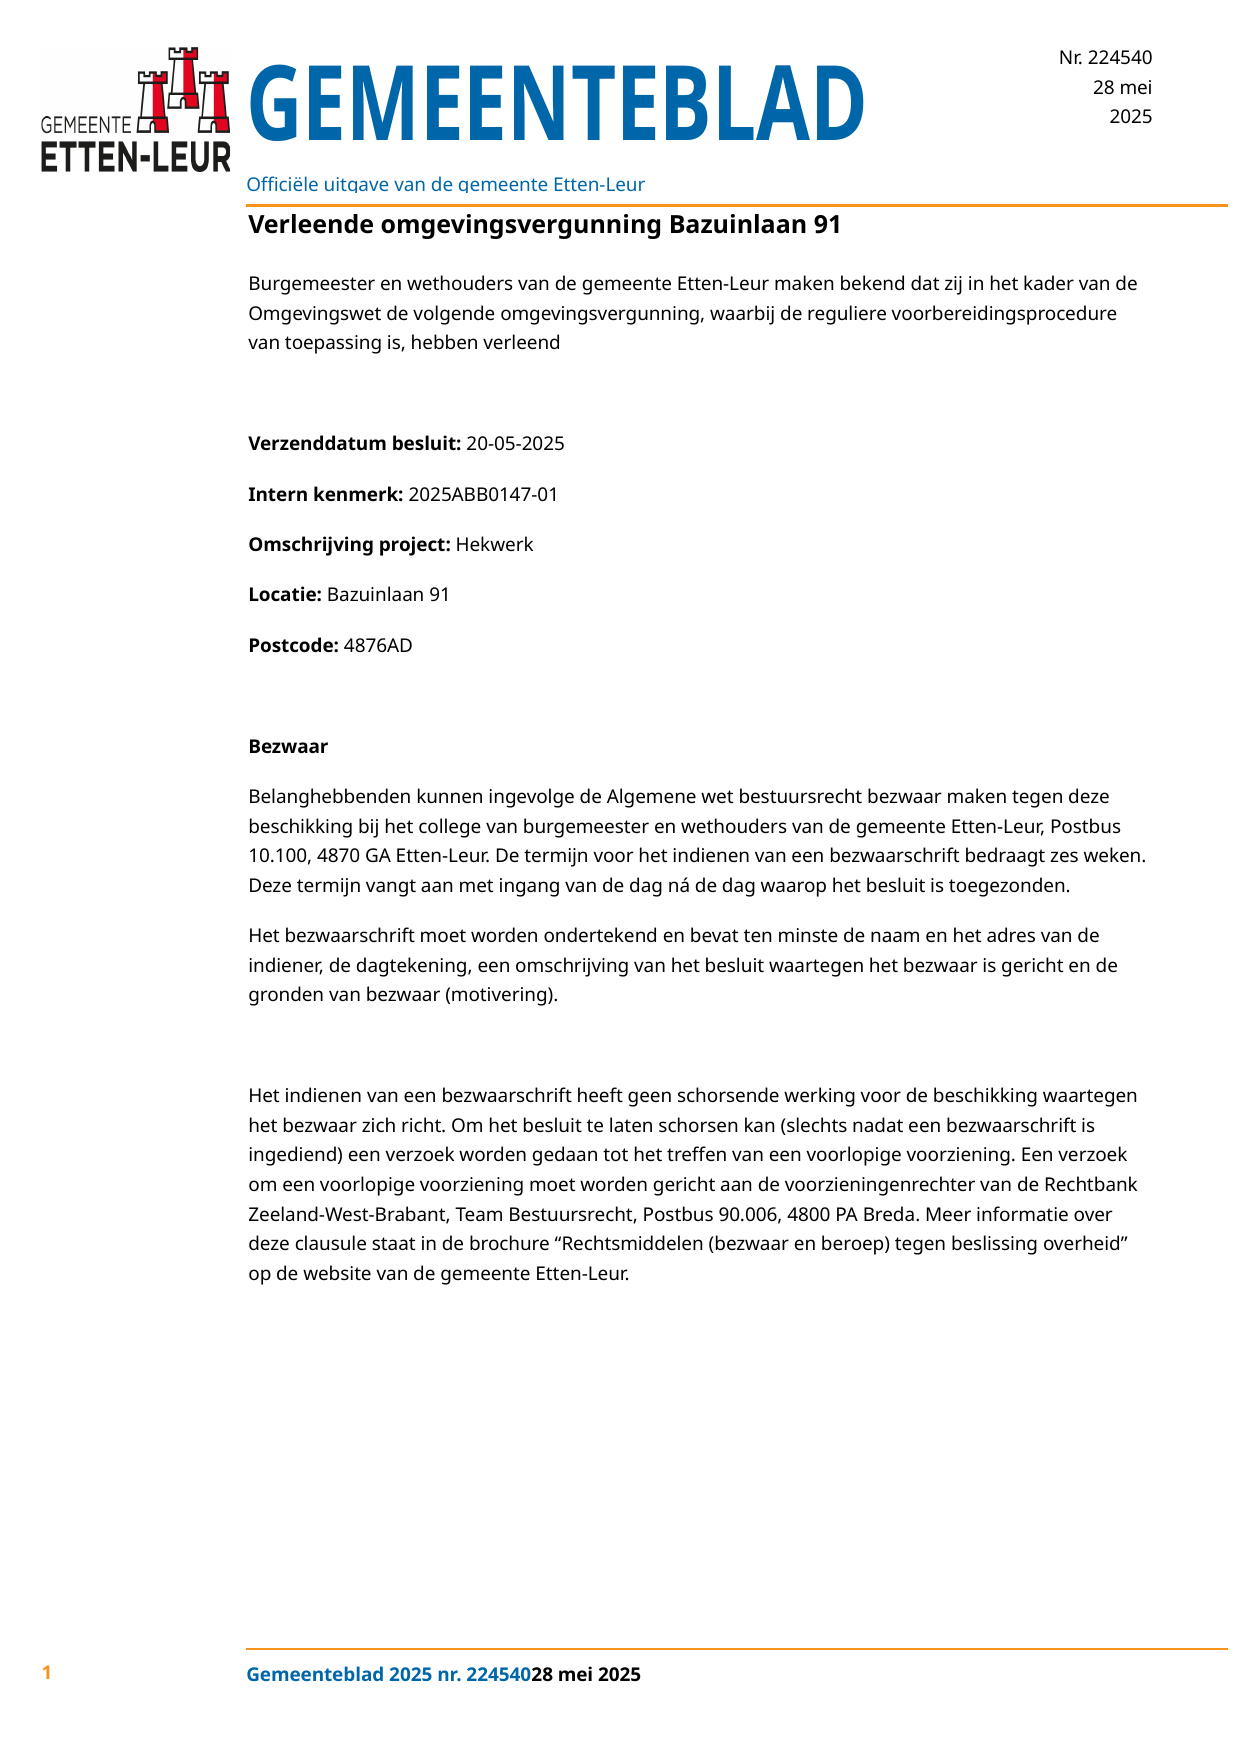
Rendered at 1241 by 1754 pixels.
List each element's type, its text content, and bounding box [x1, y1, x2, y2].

text Het indienen van een bezwaarschrift heeft geen schorsende werking voor de beschikking waartegen het bezwaar zich richt. Om het besluit te laten schorsen kan (slechts nadat een bezwaarschrift is ingediend) een verzoek worden gedaan tot het treffen van een voorlopige voorziening. Een verzoek om een voorlopige voorziening moet worden gericht aan de voorzieningenrechter van de Rechtbank Zeeland-West-Brabant, Team Bestuursrecht, Postbus 90.006, 4800 PA Breda. Meer informatie over deze clausule staat in de brochure “Rechtsmiddelen (bezwaar en beroep) tegen beslissing overheid” op de website van de gemeente Etten-Leur. [248, 1082, 1152, 1286]
text Het bezwaarschrift moet worden ondertekend en bevat ten minste de naam en het adres van de indiener, de dagtekening, een omschrijving van het besluit waartegen het bezwaar is gericht en de gronden van bezwaar (motivering). [248, 922, 1152, 1007]
text Locatie: Bazuinlaan 91 [248, 582, 1152, 607]
text Belanghebbenden kunnen ingevolge de Algemene wet bestuursrecht bezwaar maken tegen deze beschikking bij het college van burgemeester en wethouders van de gemeente Etten-Leur, Postbus 10.100, 4870 GA Etten-Leur. De termijn voor het indienen van een bezwaarschrift bedraagt zes weken. Deze termijn vangt aan met ingang van de dag ná de dag waarop het besluit is toegezonden. [248, 783, 1152, 898]
text Intern kenmerk: 2025ABB0147-01 [248, 481, 1152, 506]
text Verzenddatum besluit: 20-05-2025 [248, 430, 1152, 456]
picture [41, 47, 231, 172]
text Verleende omgevingsvergunning Bazuinlaan 91 [248, 207, 1152, 241]
text Bezwaar [248, 733, 1152, 758]
text Burgemeester en wethouders van de gemeente Etten-Leur maken bekend dat zij in het kader van de Omgevingswet de volgende omgevingsvergunning, waarbij de reguliere voorbereidingsprocedure van toepassing is, hebben verleend [248, 270, 1152, 355]
text Postcode: 4876AD [248, 632, 1152, 658]
text Omschrijving project: Hekwerk [248, 531, 1152, 557]
